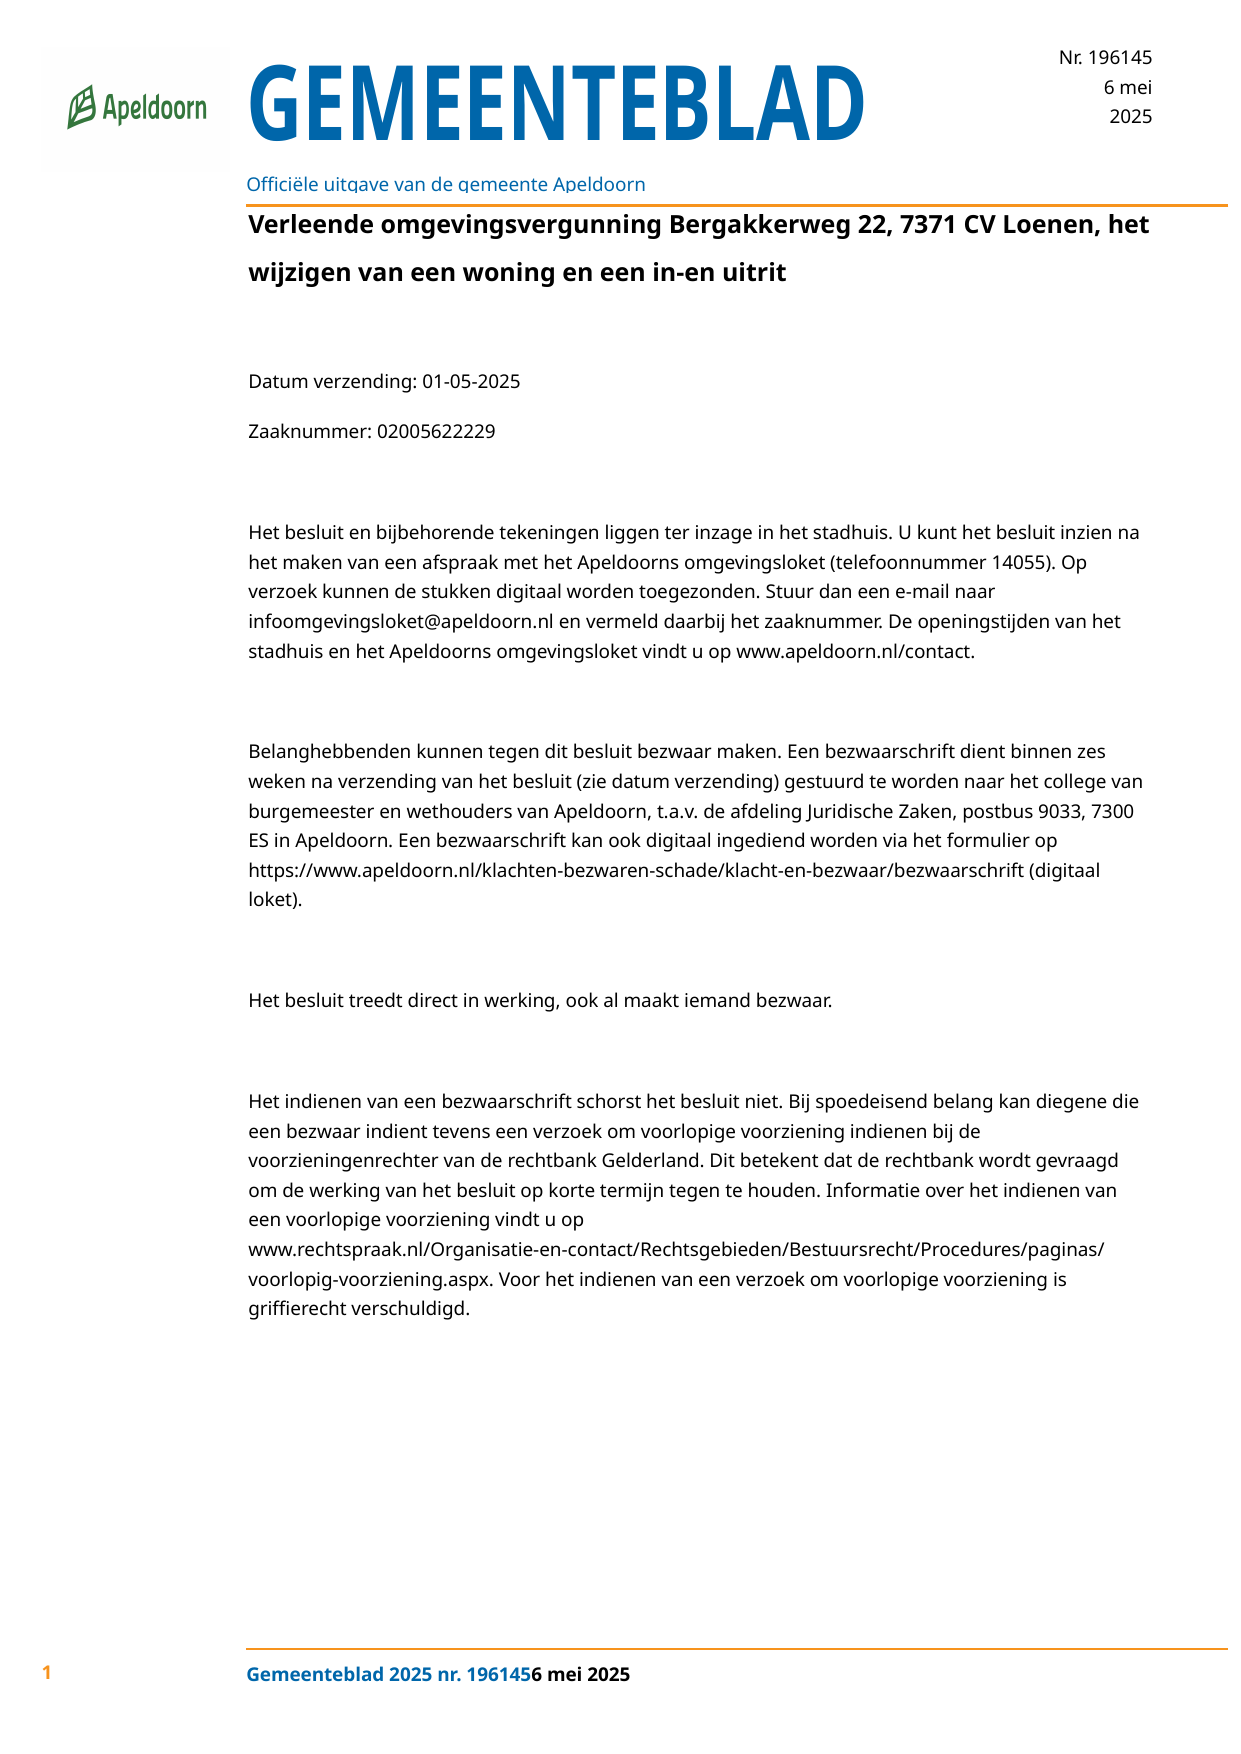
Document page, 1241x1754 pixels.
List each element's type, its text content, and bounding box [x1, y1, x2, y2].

text Belanghebbenden kunnen tegen dit besluit bezwaar maken. Een bezwaarschrift dient binnen zes weken na verzending van het besluit (zie datum verzending) gestuurd te worden naar het college van burgemeester en wethouders van Apeldoorn, t.a.v. de afdeling Juridische Zaken, postbus 9033, 7300 ES in Apeldoorn. Een bezwaarschrift kan ook digitaal ingediend worden via het formulier op https://www.apeldoorn.nl/klachten-bezwaren-schade/klacht-en-bezwaar/bezwaarschrift (digitaal loket). [248, 739, 1152, 912]
picture [41, 47, 231, 172]
text Het indienen van een bezwaarschrift schorst het besluit niet. Bij spoedeisend belang kan diegene die een bezwaar indient tevens een verzoek om voorlopige voorziening indienen bij de voorzieningenrechter van de rechtbank Gelderland. Dit betekent dat de rechtbank wordt gevraagd om de werking van het besluit op korte termijn tegen te houden. Informatie over het indienen van een voorlopige voorziening vindt u op www.rechtspraak.nl/Organisatie-en-contact/Rechtsgebieden/Bestuursrecht/Procedures/paginas/voorlopig-voorziening.aspx. Voor het indienen van een verzoek om voorlopige voorziening is griffierecht verschuldigd. [248, 1088, 1152, 1321]
text Datum verzending: 01-05-2025 [248, 368, 1152, 394]
text Verleende omgevingsvergunning Bergakkerweg 22, 7371 CV Loenen, het wijzigen van een woning en een in-en uitrit [248, 207, 1152, 288]
text Het besluit en bijbehorende tekeningen liggen ter inzage in het stadhuis. U kunt het besluit inzien na het maken van een afspraak met het Apeldoorns omgevingsloket (telefoonnummer 14055). Op verzoek kunnen de stukken digitaal worden toegezonden. Stuur dan een e-mail naar infoomgevingsloket@apeldoorn.nl en vermeld daarbij het zaaknummer. De openingstijden van het stadhuis en het Apeldoorns omgevingsloket vindt u op www.apeldoorn.nl/contact. [248, 519, 1152, 664]
text Het besluit treedt direct in werking, ook al maakt iemand bezwaar. [248, 987, 1152, 1013]
text Zaaknummer: 02005622229 [248, 419, 1152, 444]
